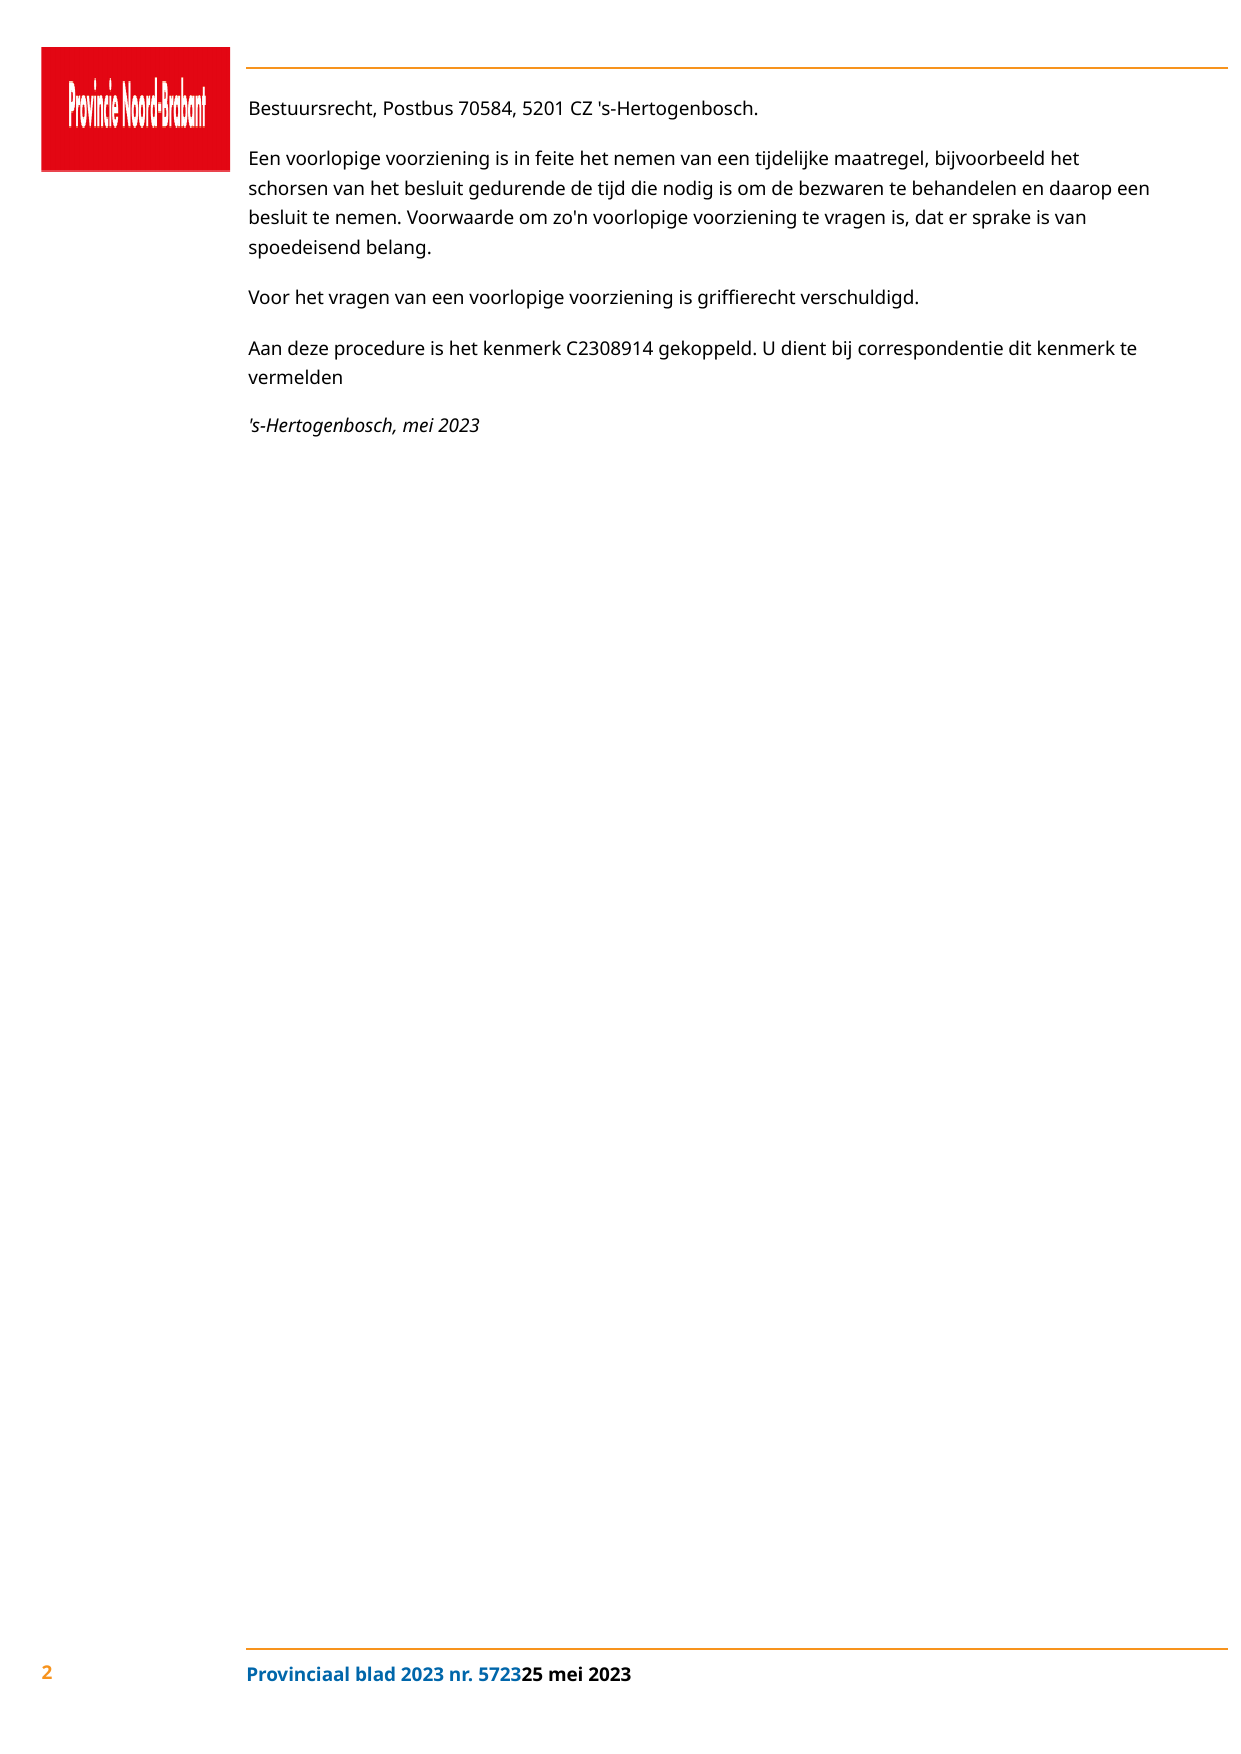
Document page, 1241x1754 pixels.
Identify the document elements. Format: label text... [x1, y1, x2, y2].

text Bestuursrecht, Postbus 70584, 5201 CZ 's-Hertogenbosch. [248, 95, 1152, 121]
text Voor het vragen van een voorlopige voorziening is griffierecht verschuldigd. [248, 284, 1152, 310]
text Aan deze procedure is het kenmerk C2308914 gekoppeld. U dient bij correspondentie dit kenmerk te vermelden [248, 335, 1152, 390]
text Een voorlopige voorziening is in feite het nemen van een tijdelijke maatregel, bijvoorbeeld het schorsen van het besluit gedurende de tijd die nodig is om de bezwaren te behandelen en daarop een besluit te nemen. Voorwaarde om zo'n voorlopige voorziening te vragen is, dat er sprake is van spoedeisend belang. [248, 145, 1152, 260]
text 's-Hertogenbosch, mei 2023 [248, 412, 1152, 438]
picture [41, 47, 231, 172]
